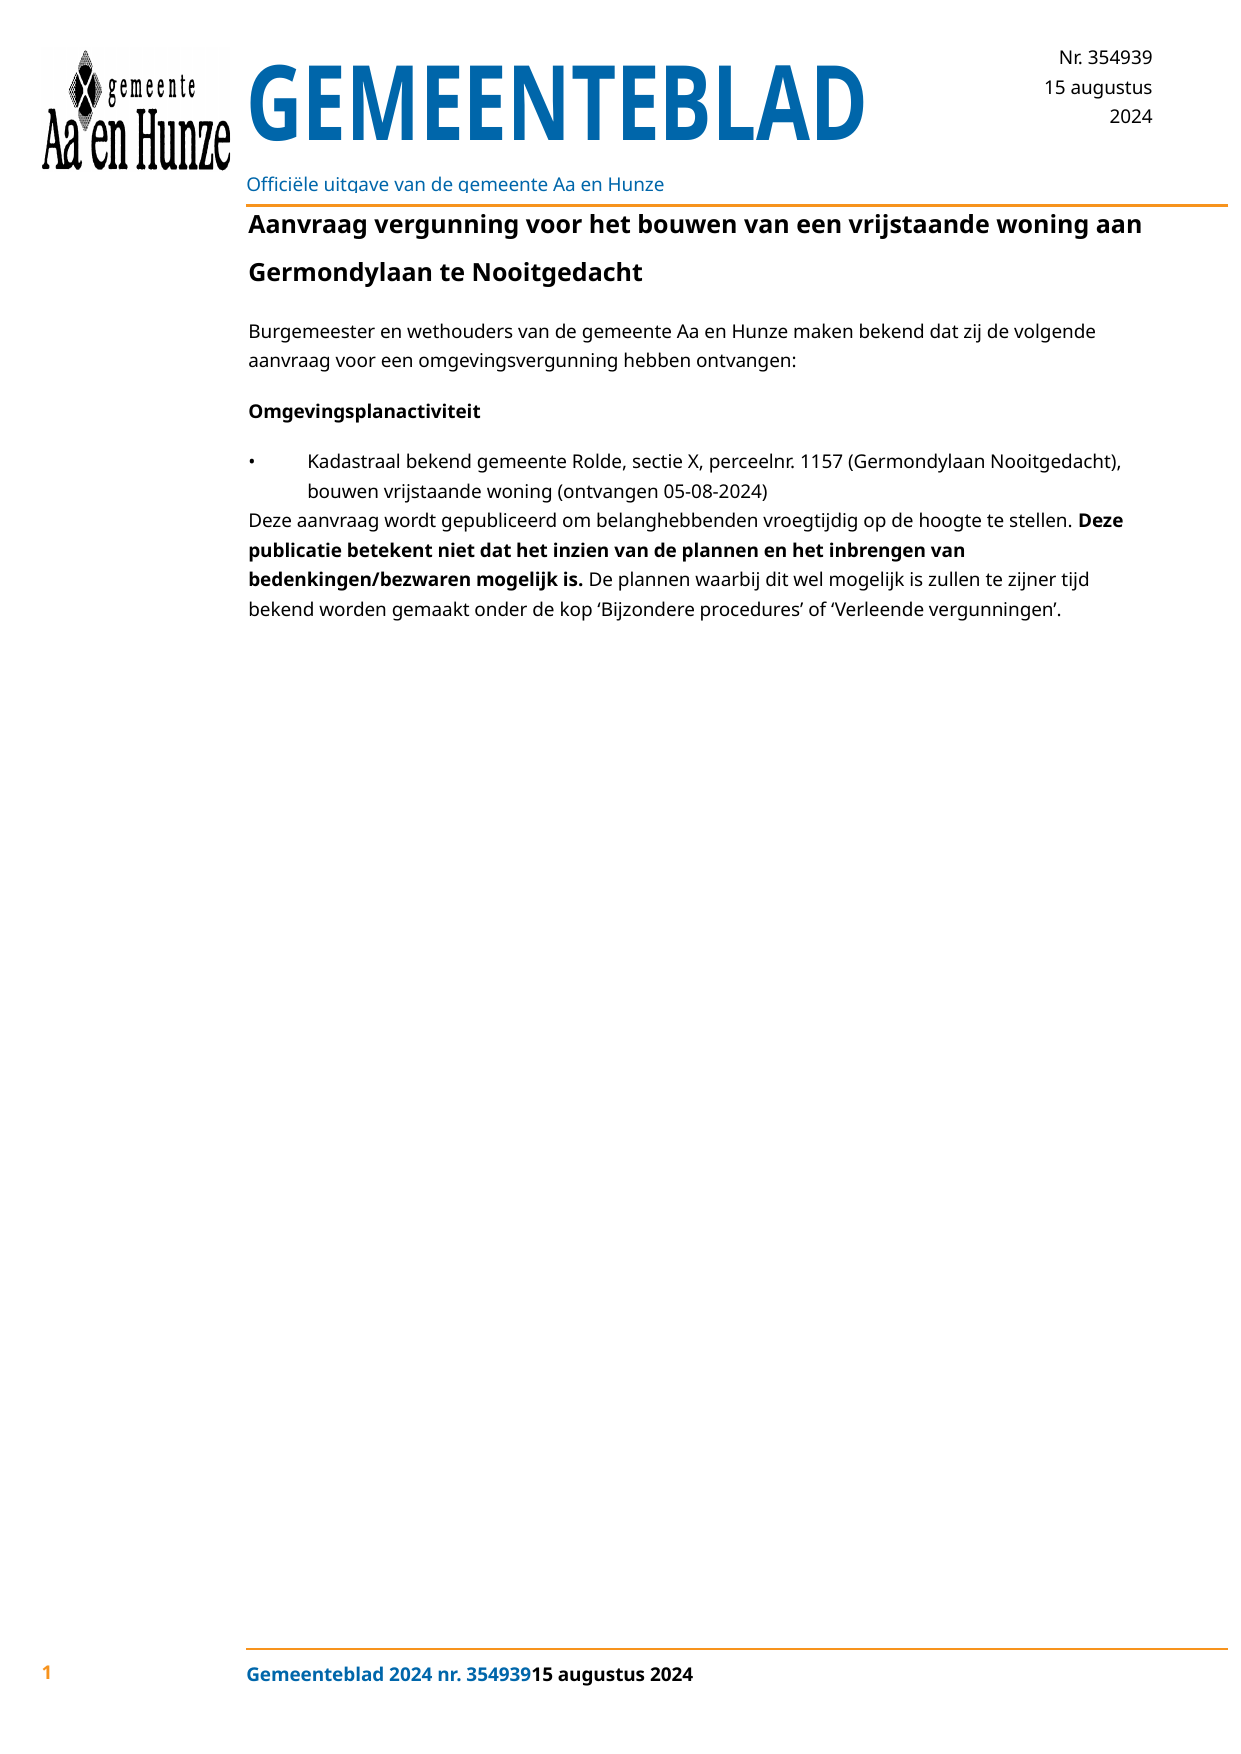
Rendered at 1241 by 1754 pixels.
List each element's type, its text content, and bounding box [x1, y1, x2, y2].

text Deze aanvraag wordt gepubliceerd om belanghebbenden vroegtijdig op de hoogte te stellen. Deze publicatie betekent niet dat het inzien van de plannen en het inbrengen van bedenkingen/bezwaren mogelijk is. De plannen waarbij dit wel mogelijk is zullen te zijner tijd bekend worden gemaakt onder de kop ‘Bijzondere procedures’ of ‘Verleende vergunningen’. [248, 507, 1152, 622]
text Omgevingsplanactiviteit [248, 398, 1152, 424]
text Burgemeester en wethouders van de gemeente Aa en Hunze maken bekend dat zij de volgende aanvraag voor een omgevingsvergunning hebben ontvangen: [248, 318, 1152, 373]
list Kadastraal bekend gemeente Rolde, sectie X, perceelnr. 1157 (Germondylaan Nooitgedacht), bouwen vrijstaande woning (ontvangen 05-08-2024) [248, 448, 1152, 504]
text Aanvraag vergunning voor het bouwen van een vrijstaande woning aan Germondylaan te Nooitgedacht [248, 207, 1152, 288]
picture [41, 47, 231, 172]
